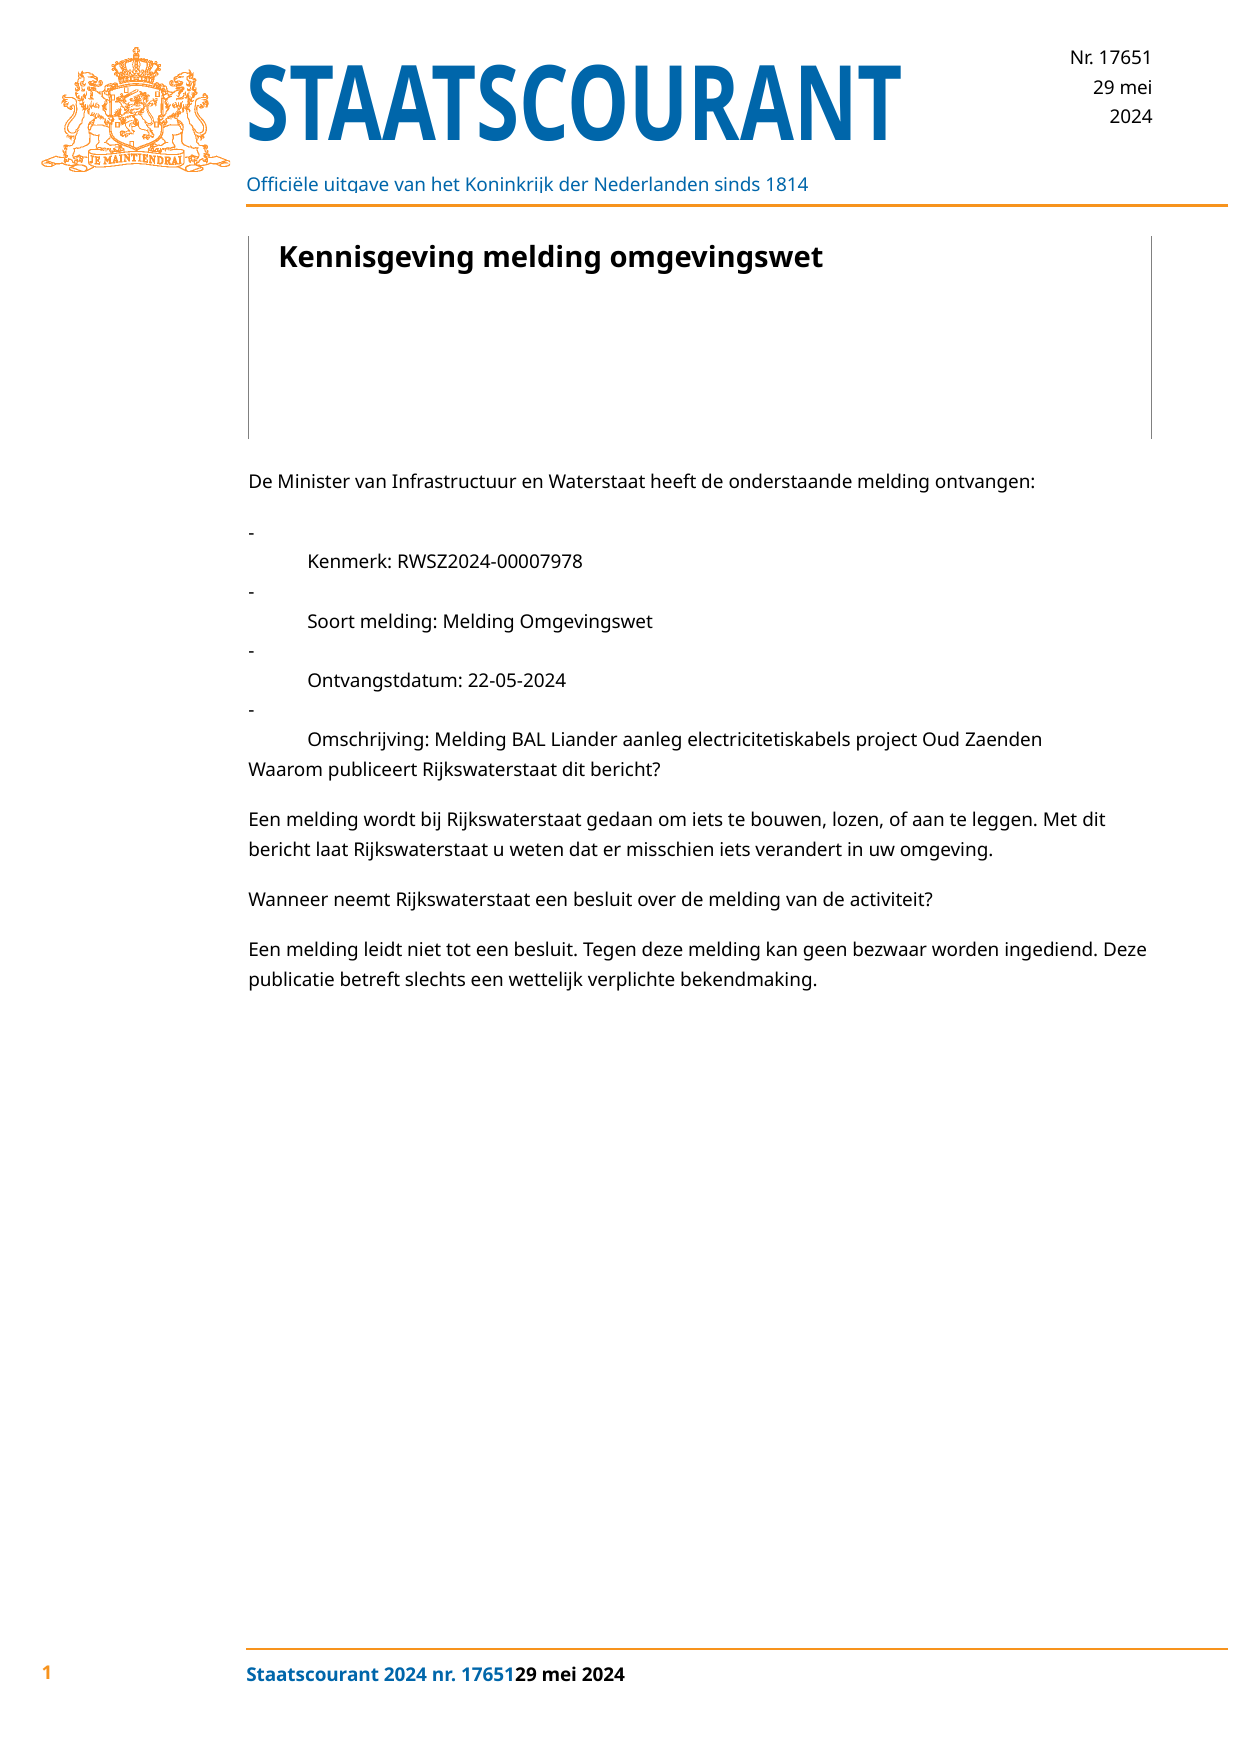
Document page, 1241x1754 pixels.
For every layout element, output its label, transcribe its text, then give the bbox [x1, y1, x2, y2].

list Ontvangstdatum: 22-05-2024 [248, 667, 1152, 693]
text Wanneer neemt Rijkswaterstaat een besluit over de melding van de activiteit? [248, 886, 1152, 912]
table_header [850, 236, 912, 413]
picture [912, 236, 1090, 414]
table_header Kennisgeving melding omgevingswet [249, 236, 850, 439]
list Omschrijving: Melding BAL Liander aanleg electricitetiskabels project Oud Zaenden [248, 726, 1152, 752]
picture [41, 47, 231, 172]
text Een melding wordt bij Rijkswaterstaat gedaan om iets te bouwen, lozen, of aan te leggen. Met dit bericht laat Rijkswaterstaat u weten dat er misschien iets verandert in uw omgeving. [248, 806, 1152, 861]
text Waarom publiceert Rijkswaterstaat dit bericht? [248, 756, 1152, 781]
list Soort melding: Melding Omgevingswet [248, 608, 1152, 633]
table_header [850, 414, 1151, 439]
list Kenmerk: RWSZ2024-00007978 [248, 549, 1152, 574]
text De Minister van Infrastructuur en Waterstaat heeft de onderstaande melding ontvangen: [248, 469, 1152, 494]
table_header [1090, 236, 1151, 413]
text Een melding leidt niet tot een besluit. Tegen deze melding kan geen bezwaar worden ingediend. Deze publicatie betreft slechts een wettelijk verplichte bekendmaking. [248, 937, 1152, 992]
